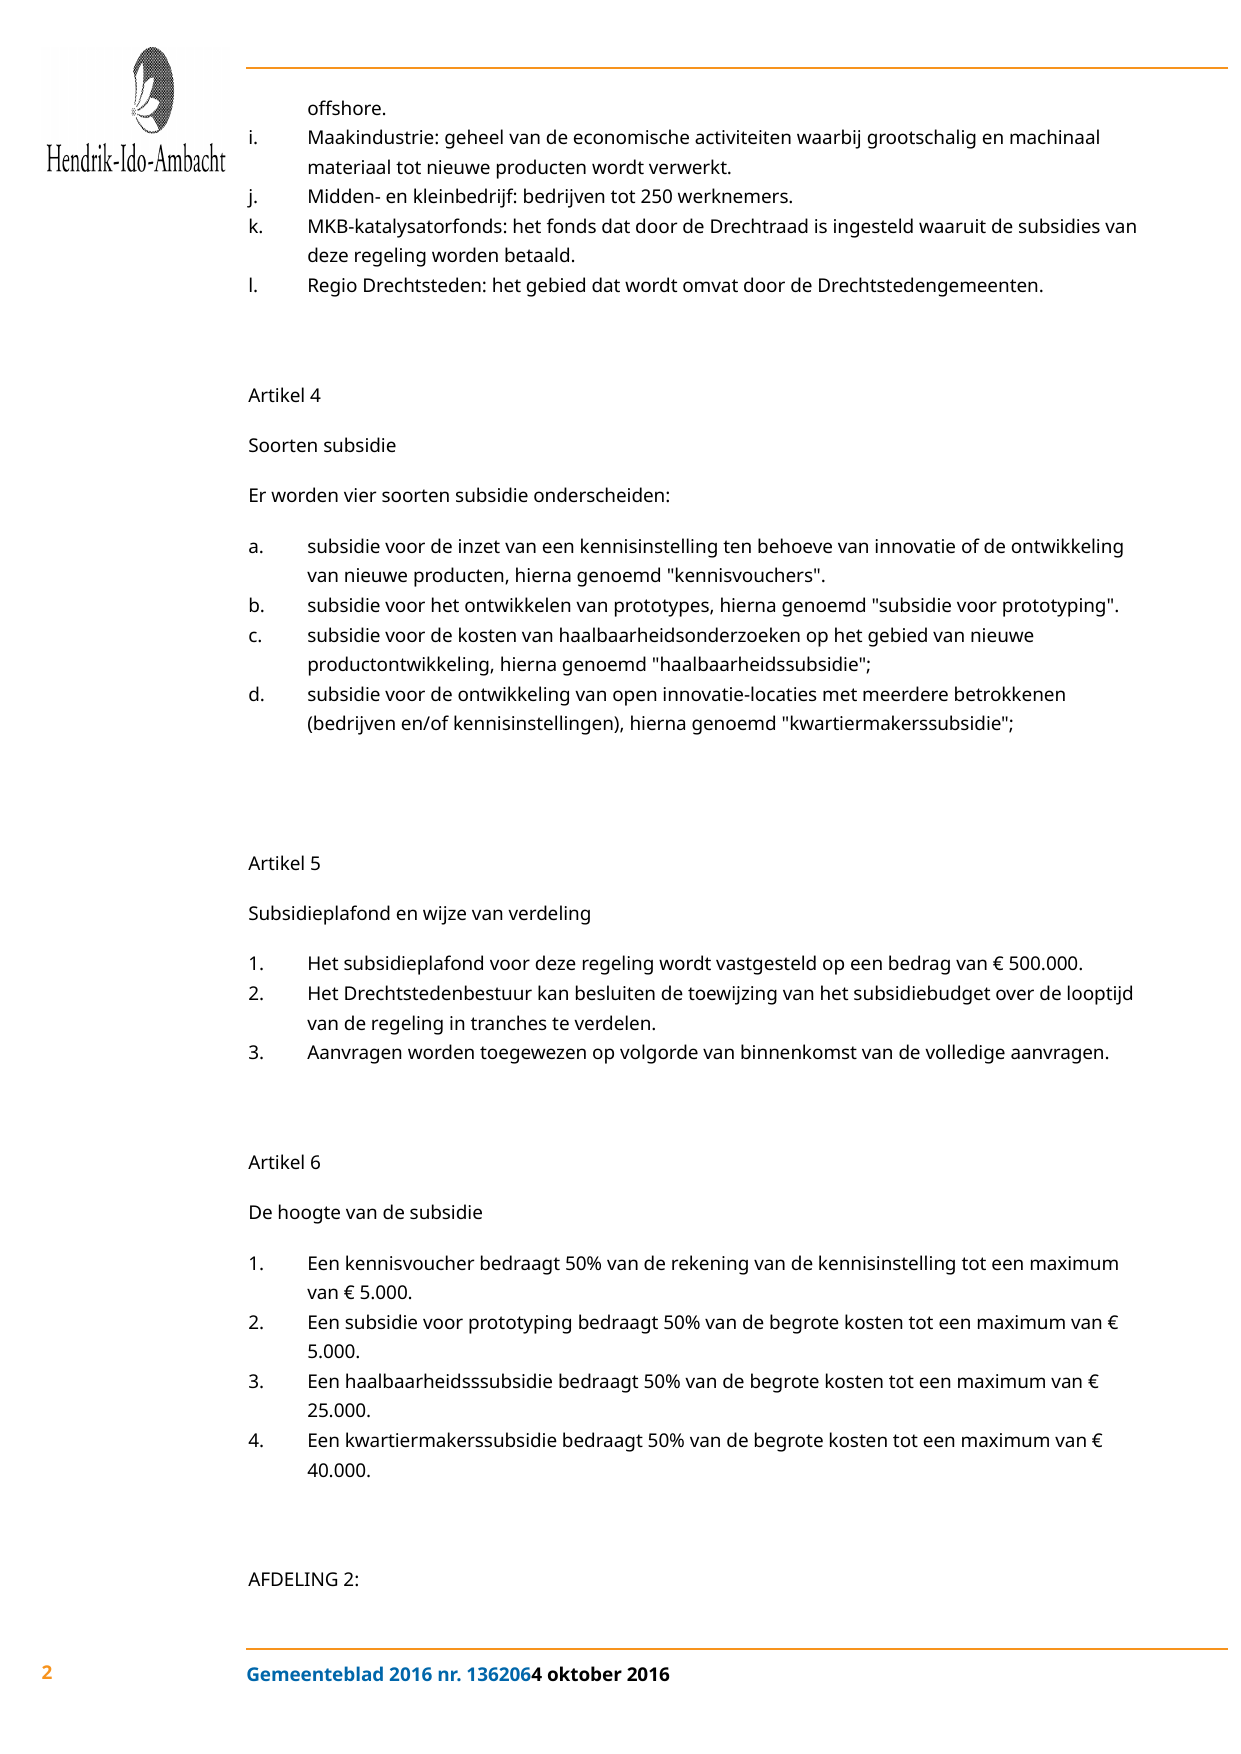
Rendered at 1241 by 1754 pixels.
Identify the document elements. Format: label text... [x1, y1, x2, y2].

picture [41, 47, 231, 172]
list Een subsidie voor prototyping bedraagt 50% van de begrote kosten tot een maximum van € 5.000. [248, 1309, 1152, 1364]
text Er worden vier soorten subsidie onderscheiden: [248, 483, 1152, 508]
list Het Drechtstedenbestuur kan besluiten de toewijzing van het subsidiebudget over de looptijd van de regeling in tranches te verdelen. [248, 980, 1152, 1036]
list offshore. [248, 95, 1152, 121]
text De hoogte van de subsidie [248, 1199, 1152, 1225]
list Een kwartiermakerssubsidie bedraagt 50% van de begrote kosten tot een maximum van € 40.000. [248, 1427, 1152, 1483]
text Subsidieplafond en wijze van verdeling [248, 900, 1152, 926]
list Een kennisvoucher bedraagt 50% van de rekening van de kennisinstelling tot een maximum van € 5.000. [248, 1250, 1152, 1305]
text Artikel 5 [248, 850, 1152, 876]
list Regio Drechtsteden: het gebied dat wordt omvat door de Drechtstedengemeenten. [248, 272, 1152, 298]
list Aanvragen worden toegewezen op volgorde van binnenkomst van de volledige aanvragen. [248, 1039, 1152, 1065]
text AFDELING 2: [248, 1566, 1152, 1592]
list subsidie voor het ontwikkelen van prototypes, hierna genoemd "subsidie voor prototyping". [248, 592, 1152, 618]
list subsidie voor de ontwikkeling van open innovatie-locaties met meerdere betrokkenen (bedrijven en/of kennisinstellingen), hierna genoemd "kwartiermakerssubsidie"; [248, 681, 1152, 736]
text Artikel 6 [248, 1149, 1152, 1175]
list subsidie voor de kosten van haalbaarheidsonderzoeken op het gebied van nieuwe productontwikkeling, hierna genoemd "haalbaarheidssubsidie"; [248, 622, 1152, 677]
list Een haalbaarheidsssubsidie bedraagt 50% van de begrote kosten tot een maximum van € 25.000. [248, 1368, 1152, 1423]
list Maakindustrie: geheel van de economische activiteiten waarbij grootschalig en machinaal materiaal tot nieuwe producten wordt verwerkt. [248, 124, 1152, 180]
list subsidie voor de inzet van een kennisinstelling ten behoeve van innovatie of de ontwikkeling van nieuwe producten, hierna genoemd "kennisvouchers". [248, 533, 1152, 588]
list MKB-katalysatorfonds: het fonds dat door de Drechtraad is ingesteld waaruit de subsidies van deze regeling worden betaald. [248, 213, 1152, 268]
text Soorten subsidie [248, 432, 1152, 458]
text Artikel 4 [248, 382, 1152, 408]
list Het subsidieplafond voor deze regeling wordt vastgesteld op een bedrag van € 500.000. [248, 951, 1152, 976]
list Midden- en kleinbedrijf: bedrijven tot 250 werknemers. [248, 183, 1152, 209]
